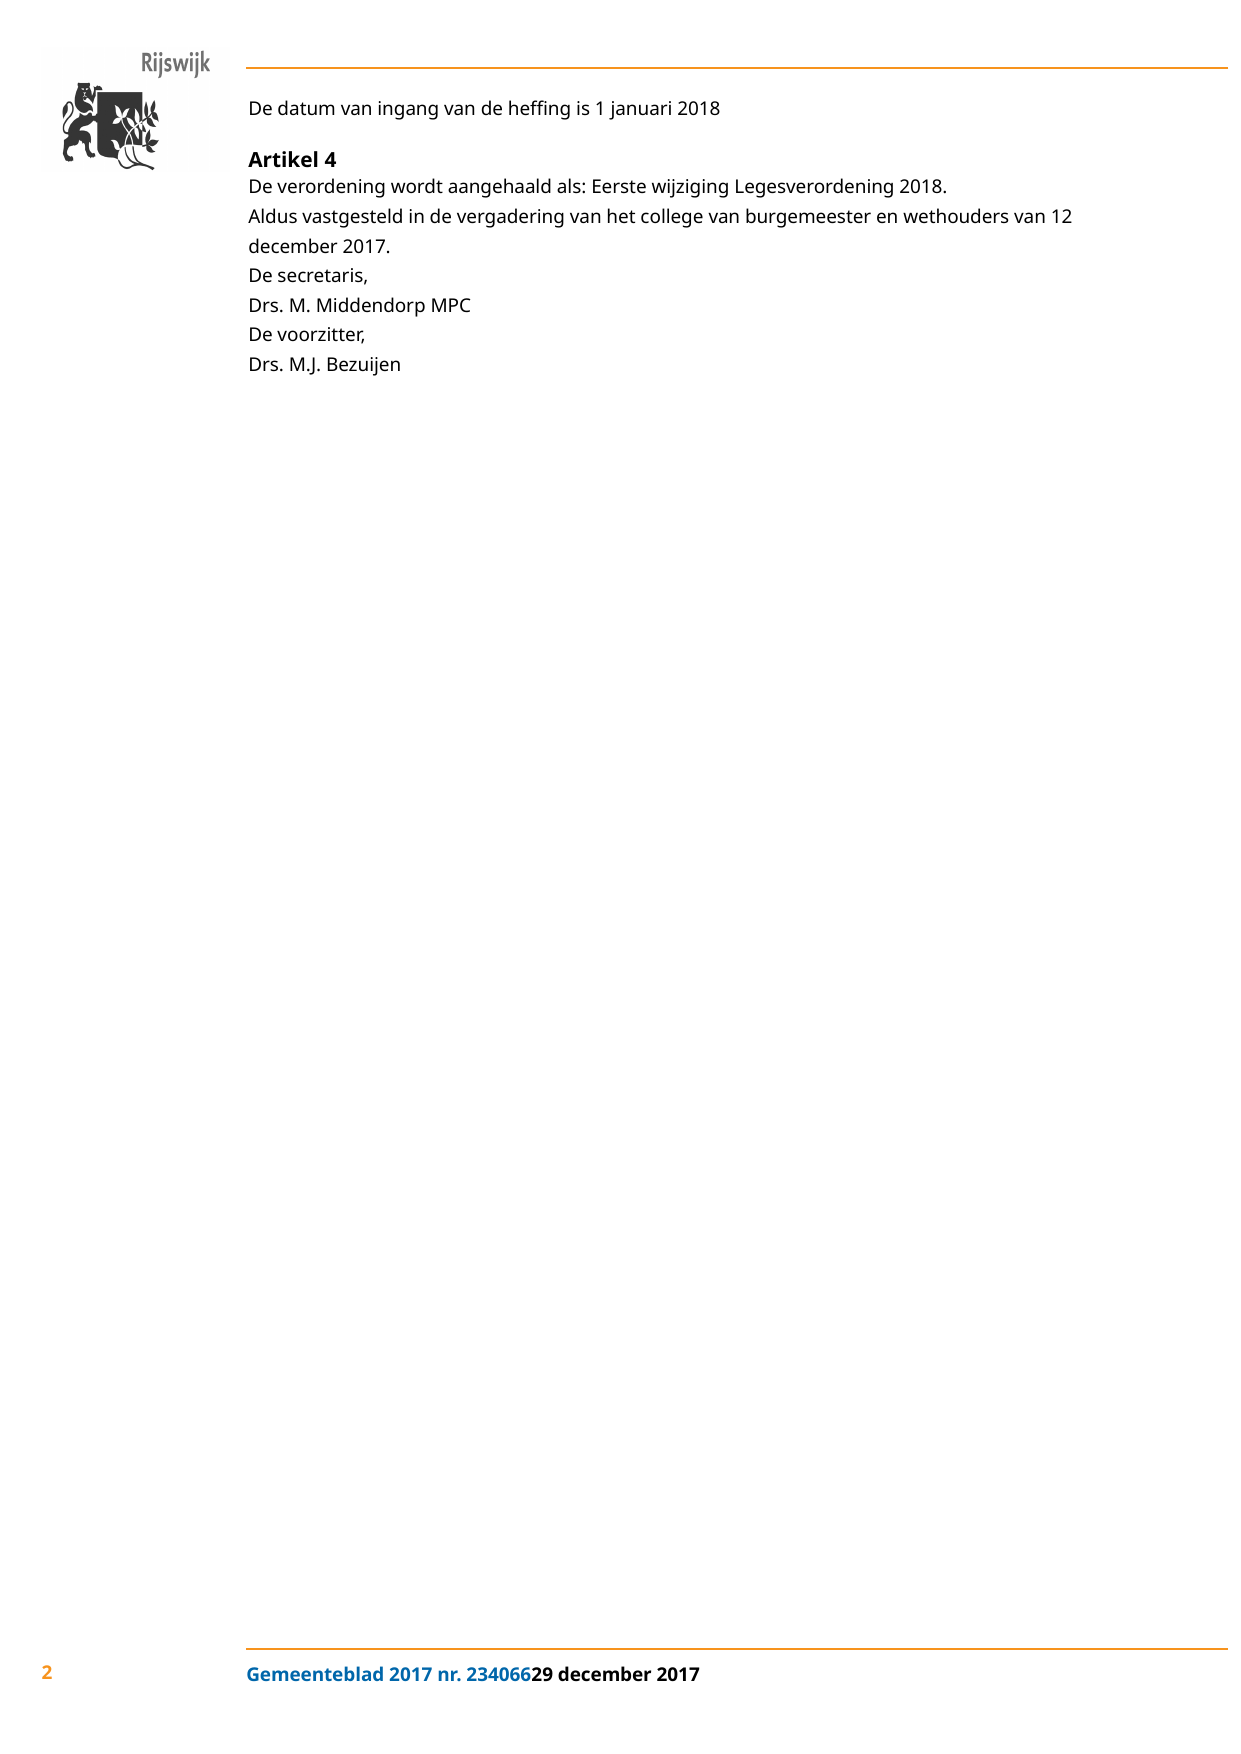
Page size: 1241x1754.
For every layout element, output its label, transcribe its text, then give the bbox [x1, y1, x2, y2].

text Aldus vastgesteld in de vergadering van het college van burgemeester en wethouders van 12 december 2017. [248, 203, 1152, 258]
text De secretaris, [248, 262, 1152, 288]
text Drs. M. Middendorp MPC [248, 292, 1152, 318]
text De datum van ingang van de heffing is 1 januari 2018 [248, 95, 1152, 121]
text De voorzitter, [248, 322, 1152, 347]
text Drs. M.J. Bezuijen [248, 351, 1152, 377]
picture [41, 47, 231, 172]
text Artikel 4 [248, 145, 1152, 174]
text De verordening wordt aangehaald als: Eerste wijziging Legesverordening 2018. [248, 174, 1152, 199]
